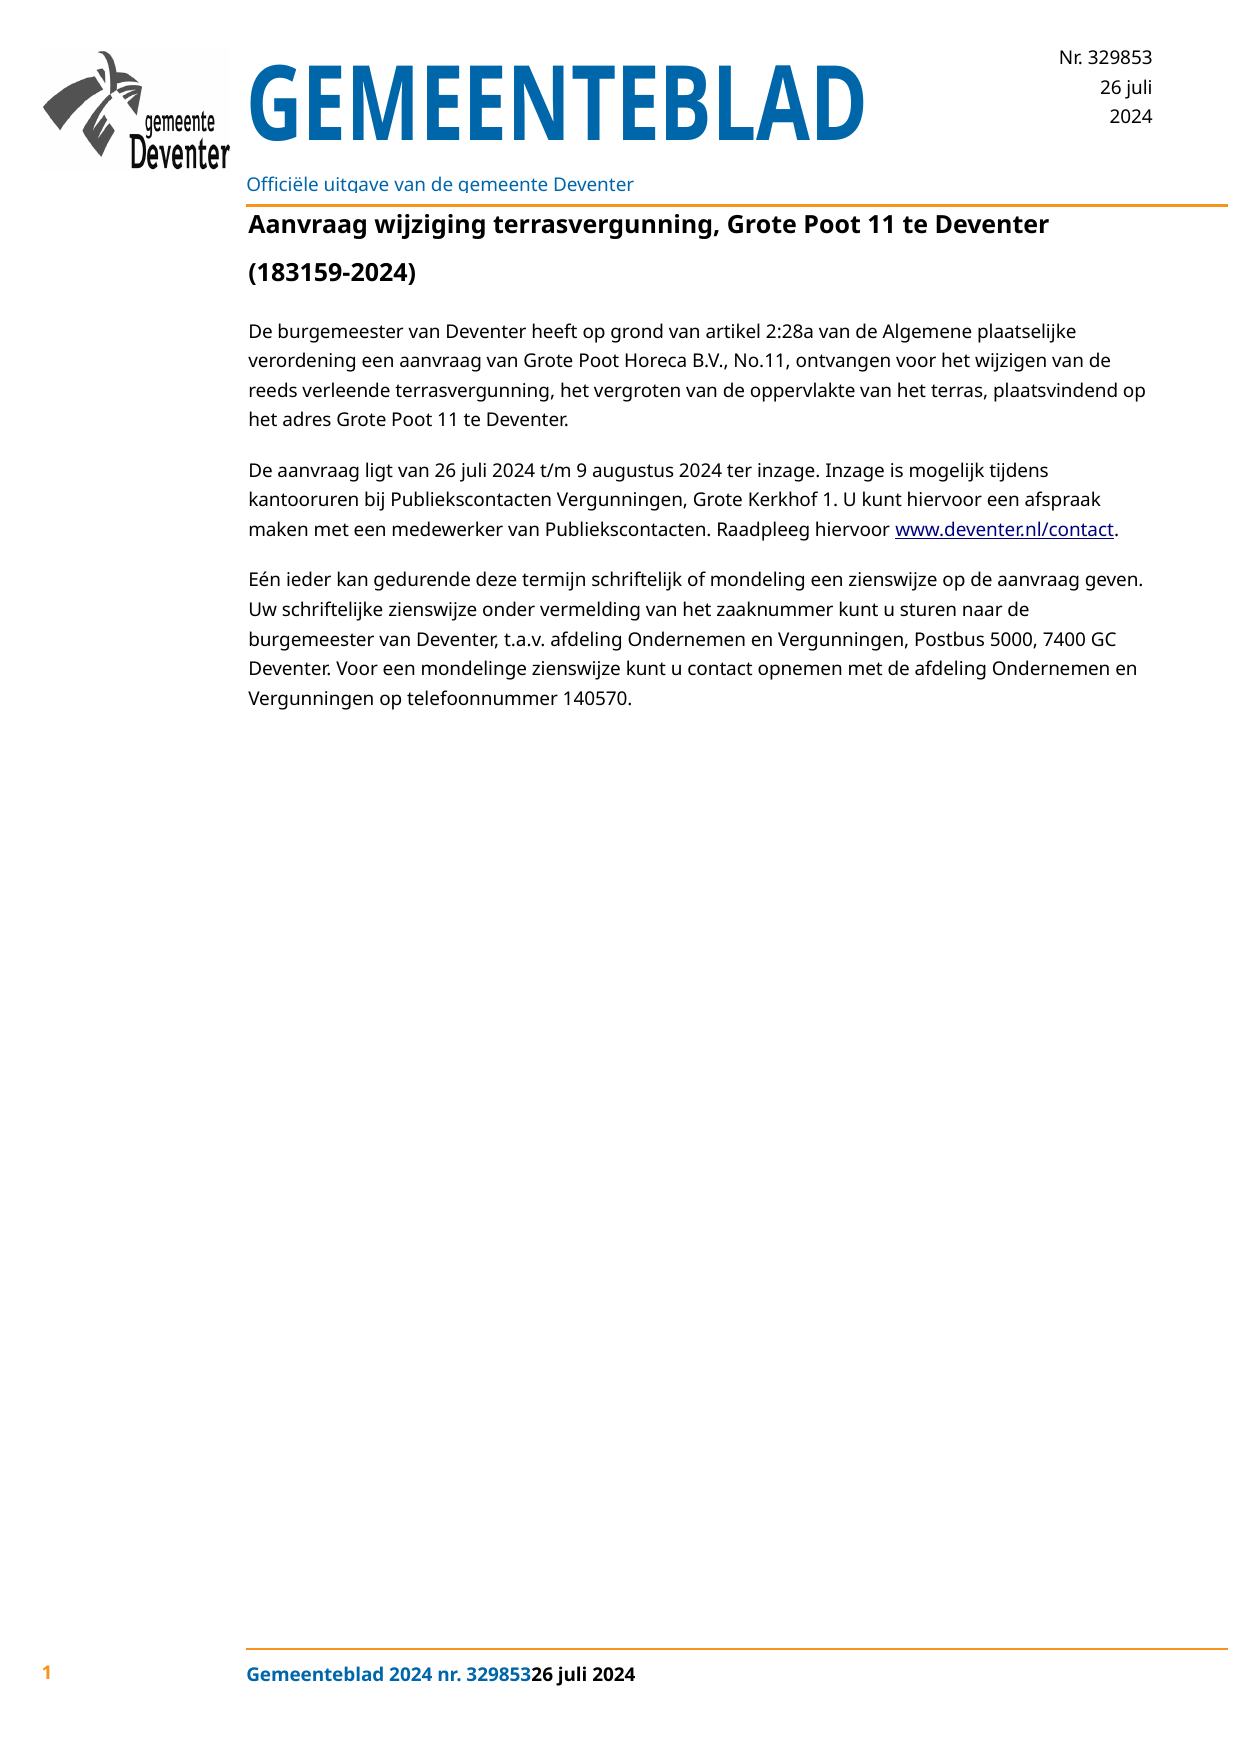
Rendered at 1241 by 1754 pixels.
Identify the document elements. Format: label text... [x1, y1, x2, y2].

text De burgemeester van Deventer heeft op grond van artikel 2:28a van de Algemene plaatselijke verordening een aanvraag van Grote Poot Horeca B.V., No.11, ontvangen voor het wijzigen van de reeds verleende terrasvergunning, het vergroten van de oppervlakte van het terras, plaatsvindend op het adres Grote Poot 11 te Deventer. [248, 318, 1152, 432]
text De aanvraag ligt van 26 juli 2024 t/m 9 augustus 2024 ter inzage. Inzage is mogelijk tijdens kantooruren bij Publiekscontacten Vergunningen, Grote Kerkhof 1. U kunt hiervoor een afspraak maken met een medewerker van Publiekscontacten. Raadpleeg hiervoor www.deventer.nl/contact. [248, 457, 1152, 542]
picture [41, 47, 231, 172]
text Aanvraag wijziging terrasvergunning, Grote Poot 11 te Deventer (183159-2024) [248, 207, 1152, 288]
text Eén ieder kan gedurende deze termijn schriftelijk of mondeling een zienswijze op de aanvraag geven. Uw schriftelijke zienswijze onder vermelding van het zaaknummer kunt u sturen naar de burgemeester van Deventer, t.a.v. afdeling Ondernemen en Vergunningen, Postbus 5000, 7400 GC Deventer. Voor een mondelinge zienswijze kunt u contact opnemen met de afdeling Ondernemen en Vergunningen op telefoonnummer 140570. [248, 567, 1152, 711]
